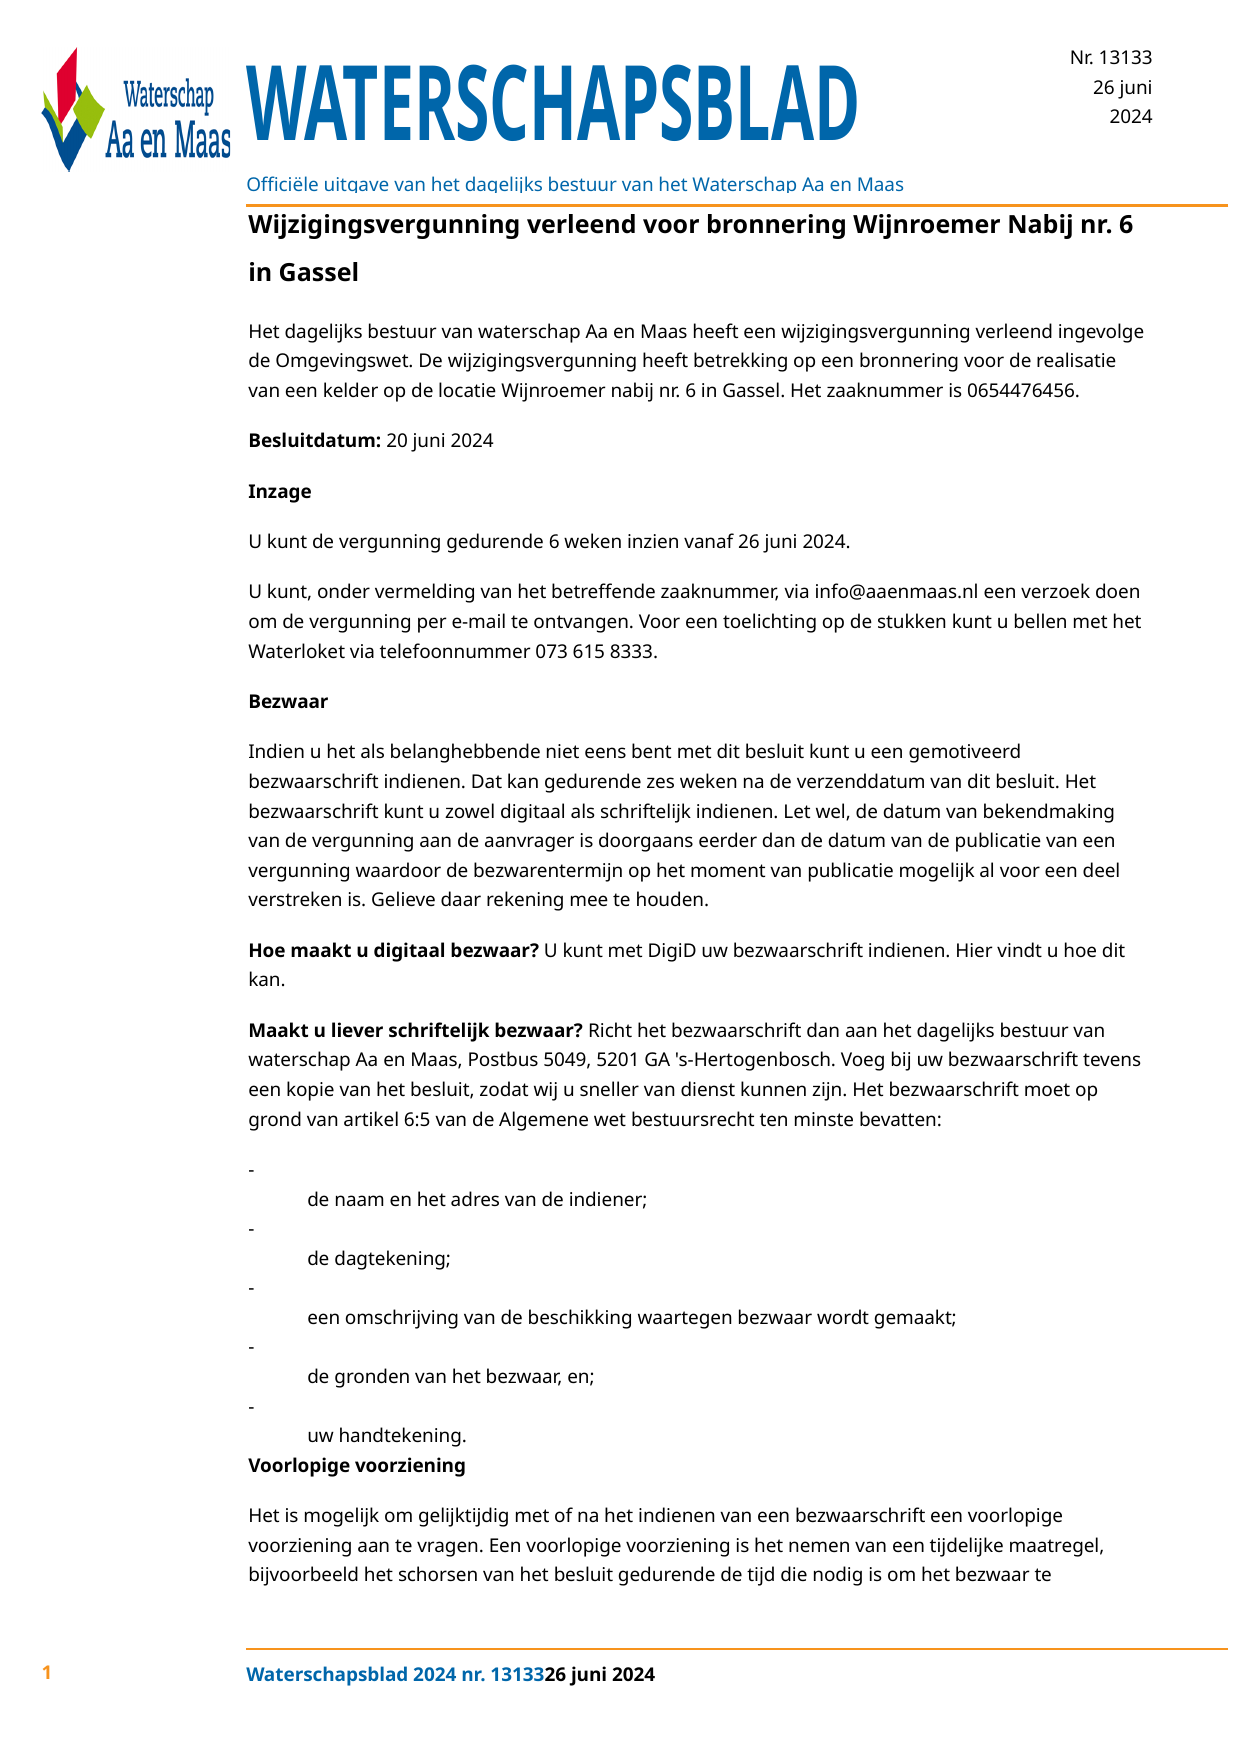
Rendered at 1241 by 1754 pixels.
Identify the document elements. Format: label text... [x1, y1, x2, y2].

text Besluitdatum: 20 juni 2024 [248, 427, 1152, 453]
list uw handtekening. [248, 1422, 1152, 1448]
picture [41, 47, 231, 172]
text Voorlopige voorziening [248, 1452, 1152, 1478]
text U kunt de vergunning gedurende 6 weken inzien vanaf 26 juni 2024. [248, 528, 1152, 554]
text Het dagelijks bestuur van waterschap Aa en Maas heeft een wijzigingsvergunning verleend ingevolge de Omgevingswet. De wijzigingsvergunning heeft betrekking op een bronnering voor de realisatie van een kelder op de locatie Wijnroemer nabij nr. 6 in Gassel. Het zaaknummer is 0654476456. [248, 318, 1152, 403]
text Wijzigingsvergunning verleend voor bronnering Wijnroemer Nabij nr. 6 in Gassel [248, 207, 1152, 288]
text Hoe maakt u digitaal bezwaar? U kunt met DigiD uw bezwaarschrift indienen. Hier vindt u hoe dit kan. [248, 937, 1152, 992]
text Indien u het als belanghebbende niet eens bent met dit besluit kunt u een gemotiveerd bezwaarschrift indienen. Dat kan gedurende zes weken na de verzenddatum van dit besluit. Het bezwaarschrift kunt u zowel digitaal als schriftelijk indienen. Let wel, de datum van bekendmaking van de vergunning aan de aanvrager is doorgaans eerder dan de datum van de publicatie van een vergunning waardoor de bezwarentermijn op het moment van publicatie mogelijk al voor een deel verstreken is. Gelieve daar rekening mee te houden. [248, 739, 1152, 912]
text Bezwaar [248, 688, 1152, 714]
text U kunt, onder vermelding van het betreffende zaaknummer, via info@aaenmaas.nl een verzoek doen om de vergunning per e-mail te ontvangen. Voor een toelichting op de stukken kunt u bellen met het Waterloket via telefoonnummer 073 615 8333. [248, 579, 1152, 664]
text Inzage [248, 478, 1152, 504]
text Maakt u liever schriftelijk bezwaar? Richt het bezwaarschrift dan aan het dagelijks bestuur van waterschap Aa en Maas, Postbus 5049, 5201 GA 's-Hertogenbosch. Voeg bij uw bezwaarschrift tevens een kopie van het besluit, zodat wij u sneller van dienst kunnen zijn. Het bezwaarschrift moet op grond van artikel 6:5 van de Algemene wet bestuursrecht ten minste bevatten: [248, 1017, 1152, 1132]
text Het is mogelijk om gelijktijdig met of na het indienen van een bezwaarschrift een voorlopige voorziening aan te vragen. Een voorlopige voorziening is het nemen van een tijdelijke maatregel, bijvoorbeeld het schorsen van het besluit gedurende de tijd die nodig is om het bezwaar te [248, 1502, 1152, 1587]
list de naam en het adres van de indiener; [248, 1186, 1152, 1212]
list de gronden van het bezwaar, en; [248, 1363, 1152, 1389]
list de dagtekening; [248, 1245, 1152, 1271]
list een omschrijving van de beschikking waartegen bezwaar wordt gemaakt; [248, 1304, 1152, 1330]
